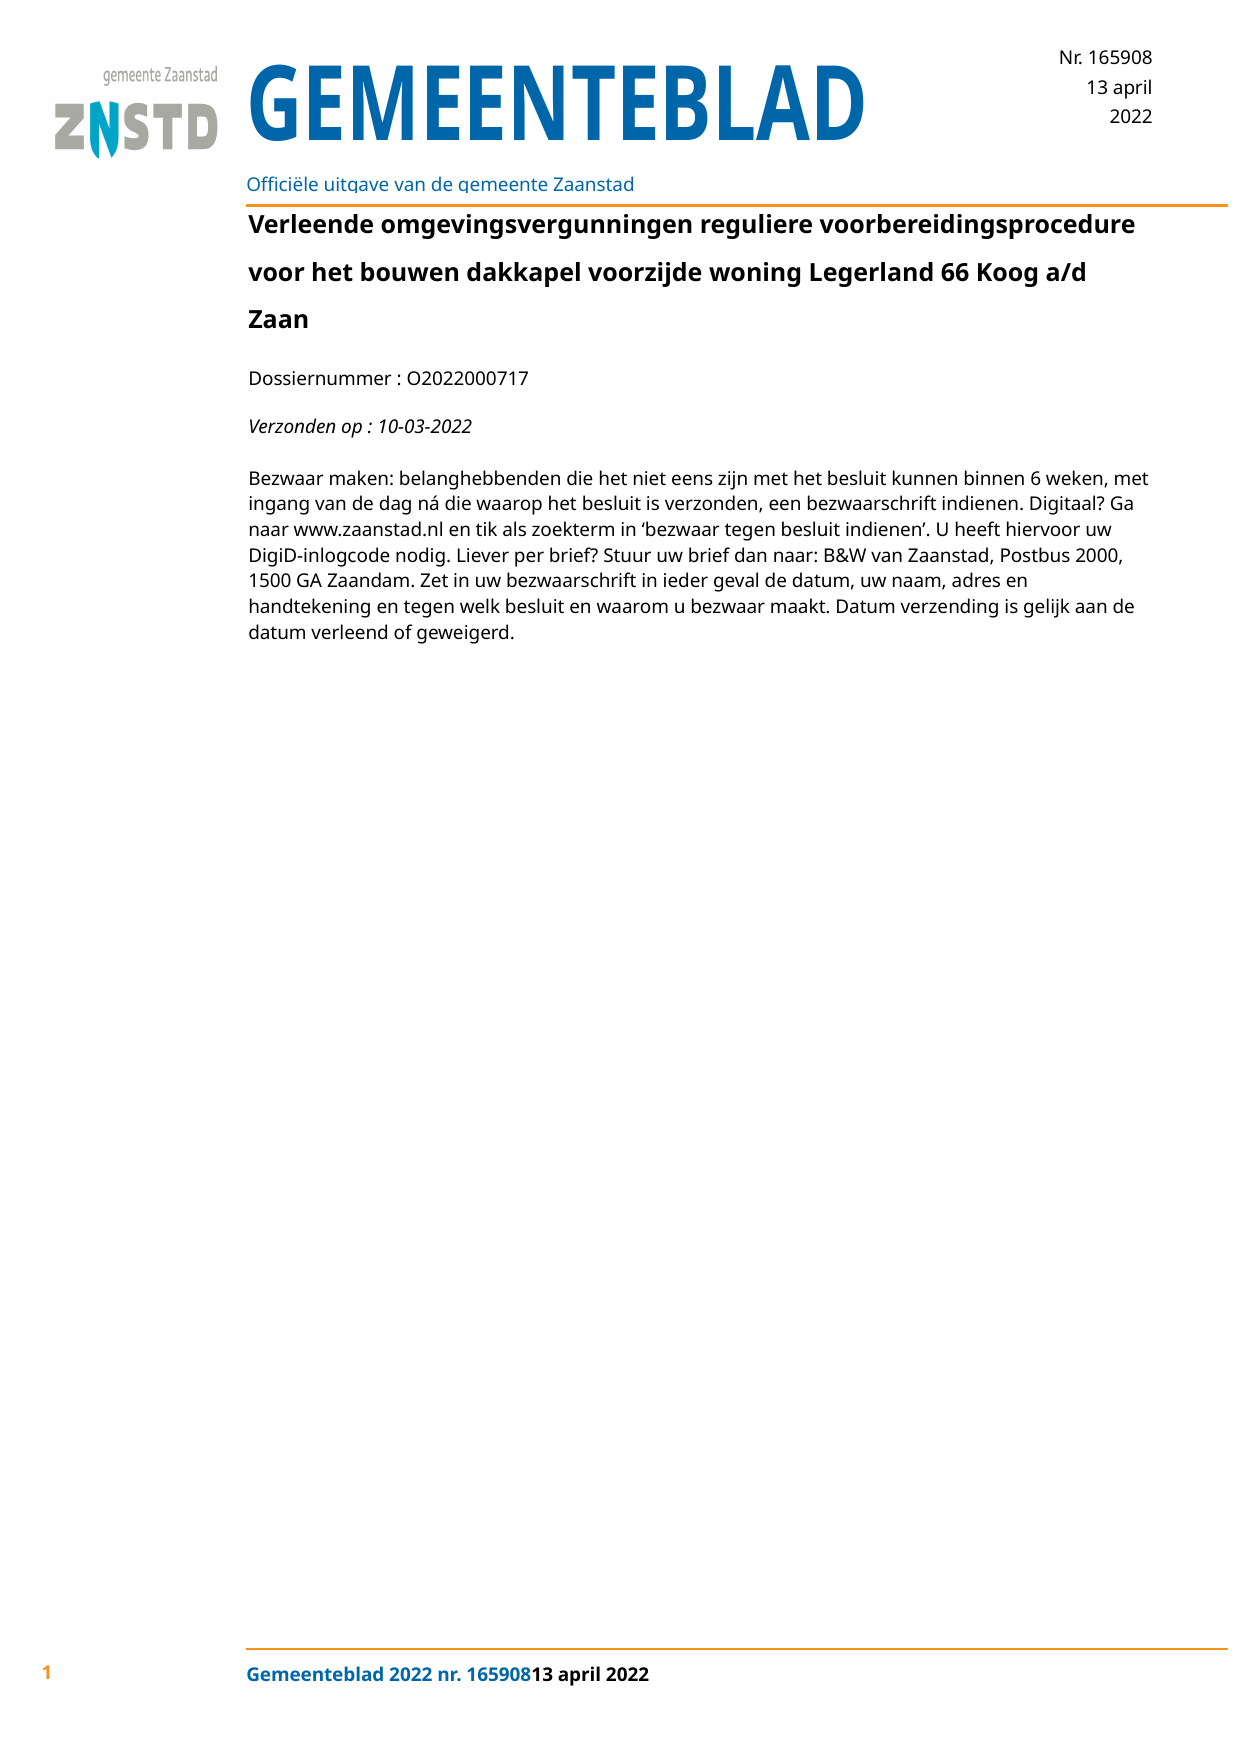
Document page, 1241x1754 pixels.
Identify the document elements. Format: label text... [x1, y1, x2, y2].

text Bezwaar maken: belanghebbenden die het niet eens zijn met het besluit kunnen binnen 6 weken, met ingang van de dag ná die waarop het besluit is verzonden, een bezwaarschrift indienen. Digitaal? Ga naar www.zaanstad.nl en tik als zoekterm in ‘bezwaar tegen besluit indienen’. U heeft hiervoor uw DigiD-inlogcode nodig. Liever per brief? Stuur uw brief dan naar: B&W van Zaanstad, Postbus 2000, 1500 GA Zaandam. Zet in uw bezwaarschrift in ieder geval de datum, uw naam, adres en handtekening en tegen welk besluit en waarom u bezwaar maakt. Datum verzending is gelijk aan de datum verleend of geweigerd. [248, 465, 1152, 645]
text Verleende omgevingsvergunningen reguliere voorbereidingsprocedure voor het bouwen dakkapel voorzijde woning Legerland 66 Koog a/d Zaan [248, 207, 1152, 336]
picture [41, 47, 231, 172]
text Dossiernummer : O2022000717 [248, 366, 1152, 391]
text Verzonden op : 10-03-2022 [248, 413, 1152, 439]
